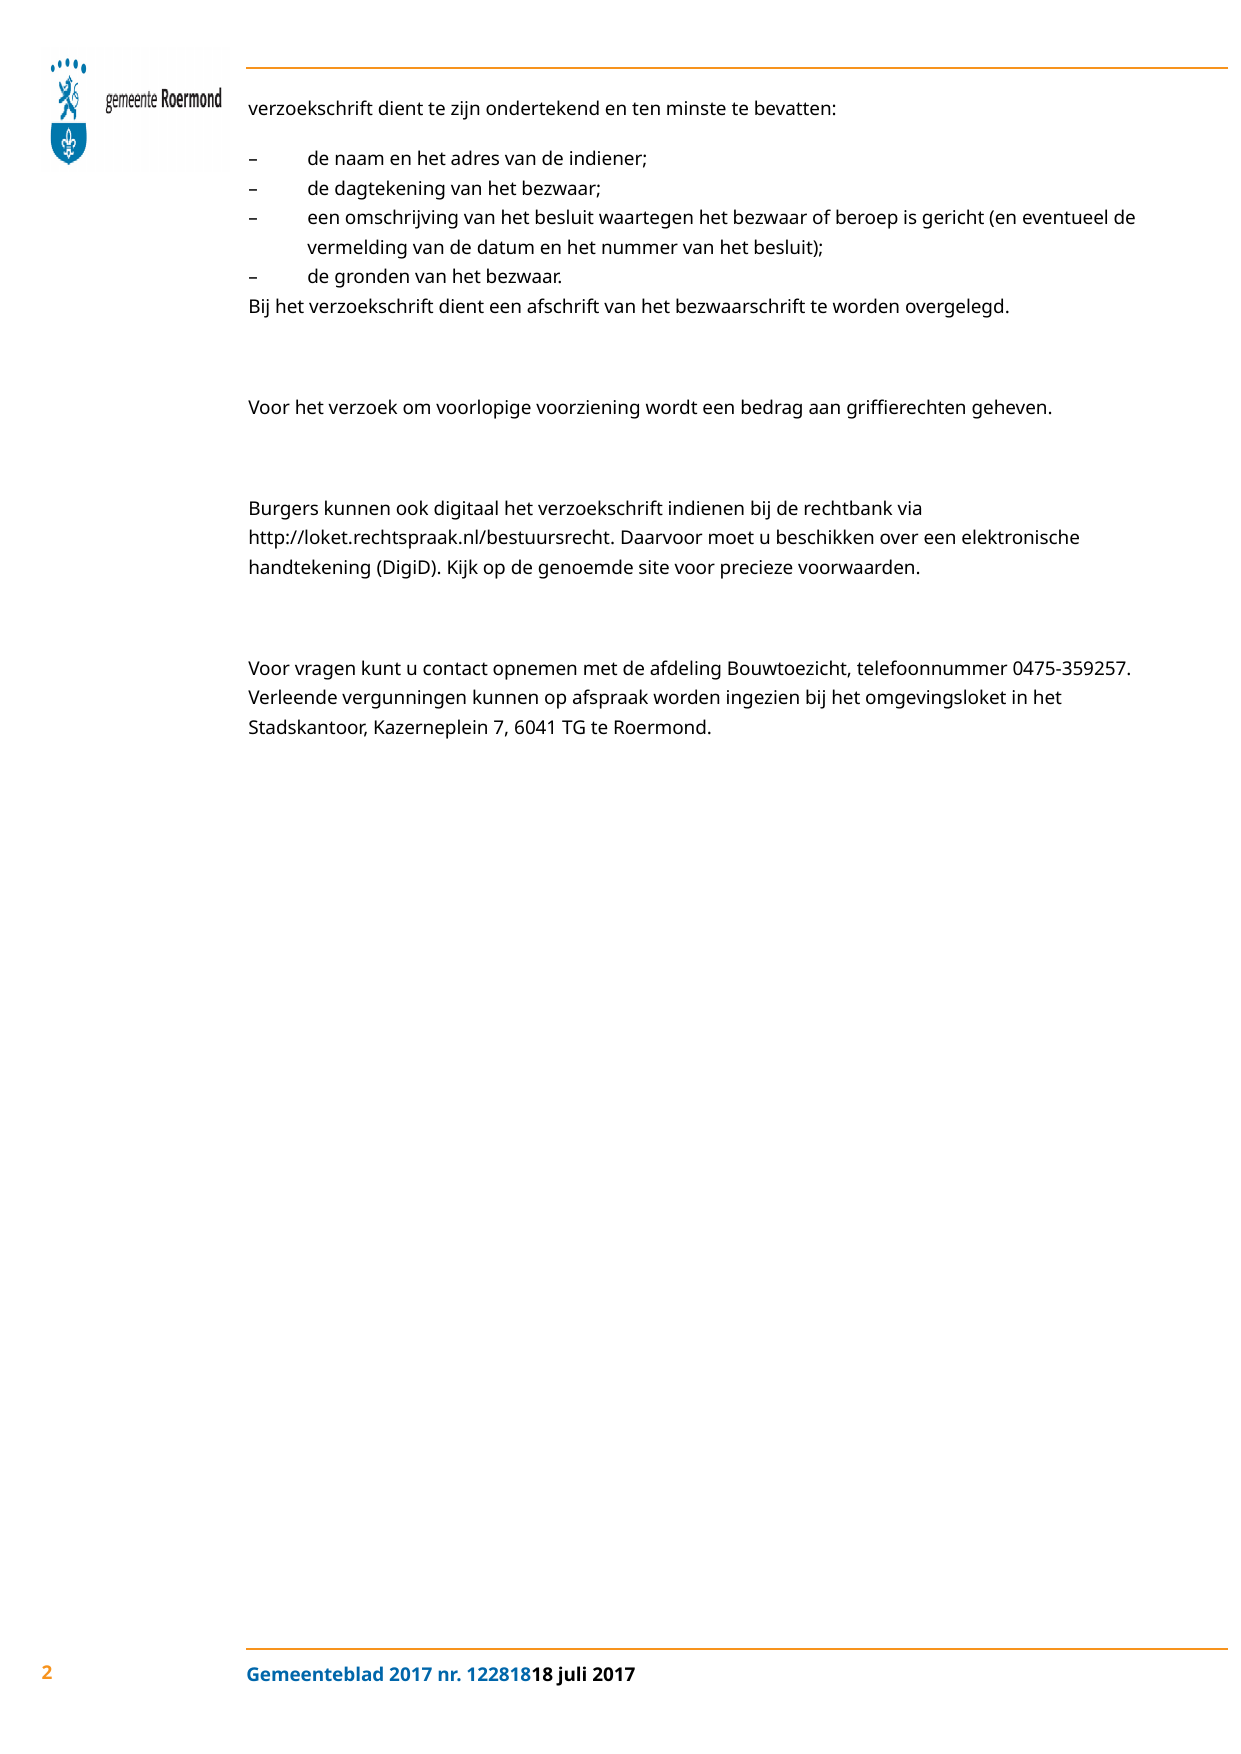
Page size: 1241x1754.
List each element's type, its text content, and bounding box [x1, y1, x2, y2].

list de gronden van het bezwaar. [248, 263, 1152, 289]
text Voor vragen kunt u contact opnemen met de afdeling Bouwtoezicht, telefoonnummer 0475-359257. Verleende vergunningen kunnen op afspraak worden ingezien bij het omgevingsloket in het Stadskantoor, Kazerneplein 7, 6041 TG te Roermond. [248, 655, 1152, 740]
text Bij het verzoekschrift dient een afschrift van het bezwaarschrift te worden overgelegd. [248, 293, 1152, 319]
text Voor het verzoek om voorlopige voorziening wordt een bedrag aan griffierechten geheven. [248, 394, 1152, 420]
list de naam en het adres van de indiener; [248, 145, 1152, 171]
list de dagtekening van het bezwaar; [248, 175, 1152, 201]
text Burgers kunnen ook digitaal het verzoekschrift indienen bij de rechtbank via http://loket.rechtspraak.nl/bestuursrecht. Daarvoor moet u beschikken over een elektronische handtekening (DigiD). Kijk op de genoemde site voor precieze voorwaarden. [248, 495, 1152, 580]
text verzoekschrift dient te zijn ondertekend en ten minste te bevatten: [248, 95, 1152, 121]
picture [41, 47, 231, 172]
list een omschrijving van het besluit waartegen het bezwaar of beroep is gericht (en eventueel de vermelding van de datum en het nummer van het besluit); [248, 204, 1152, 260]
